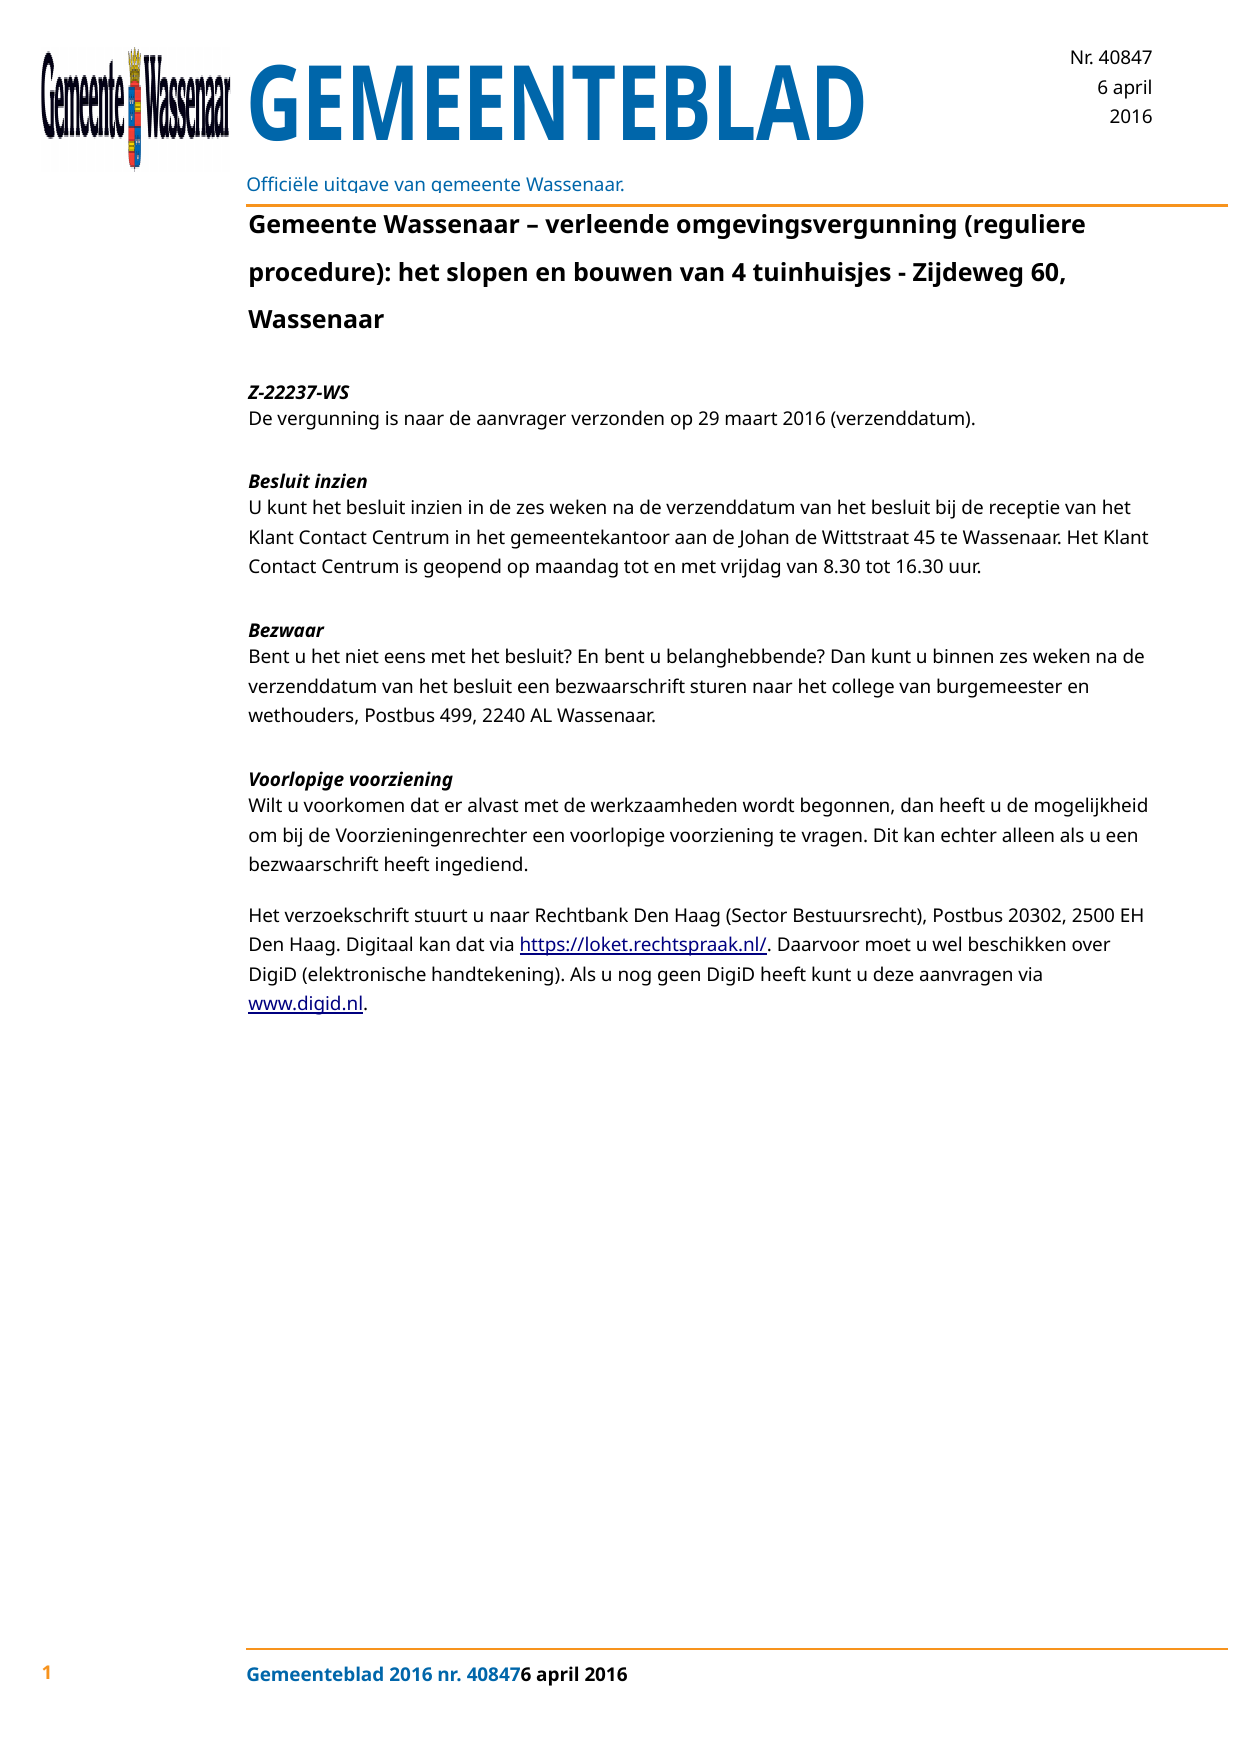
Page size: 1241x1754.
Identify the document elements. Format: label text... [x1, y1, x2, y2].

text De vergunning is naar de aanvrager verzonden op 29 maart 2016 (verzenddatum). [248, 405, 1152, 431]
text Voorlopige voorziening [248, 766, 1152, 792]
text Besluit inzien [248, 469, 1152, 494]
text U kunt het besluit inzien in de zes weken na de verzenddatum van het besluit bij de receptie van het Klant Contact Centrum in het gemeentekantoor aan de Johan de Wittstraat 45 te Wassenaar. Het Klant Contact Centrum is geopend op maandag tot en met vrijdag van 8.30 tot 16.30 uur. [248, 494, 1152, 579]
text Het verzoekschrift stuurt u naar Rechtbank Den Haag (Sector Bestuursrecht), Postbus 20302, 2500 EH Den Haag. Digitaal kan dat via https://loket.rechtspraak.nl/. Daarvoor moet u wel beschikken over DigiD (elektronische handtekening). Als u nog geen DigiD heeft kunt u deze aanvragen via www.digid.nl. [248, 902, 1152, 1016]
text Bezwaar [248, 618, 1152, 643]
picture [41, 47, 231, 172]
text Gemeente Wassenaar – verleende omgevingsvergunning (reguliere procedure): het slopen en bouwen van 4 tuinhuisjes - Zijdeweg 60, Wassenaar [248, 207, 1152, 336]
text Z-22237-WS [248, 379, 1152, 405]
text Bent u het niet eens met het besluit? En bent u belanghebbende? Dan kunt u binnen zes weken na de verzenddatum van het besluit een bezwaarschrift sturen naar het college van burgemeester en wethouders, Postbus 499, 2240 AL Wassenaar. [248, 643, 1152, 728]
text Wilt u voorkomen dat er alvast met de werkzaamheden wordt begonnen, dan heeft u de mogelijkheid om bij de Voorzieningenrechter een voorlopige voorziening te vragen. Dit kan echter alleen als u een bezwaarschrift heeft ingediend. [248, 792, 1152, 877]
